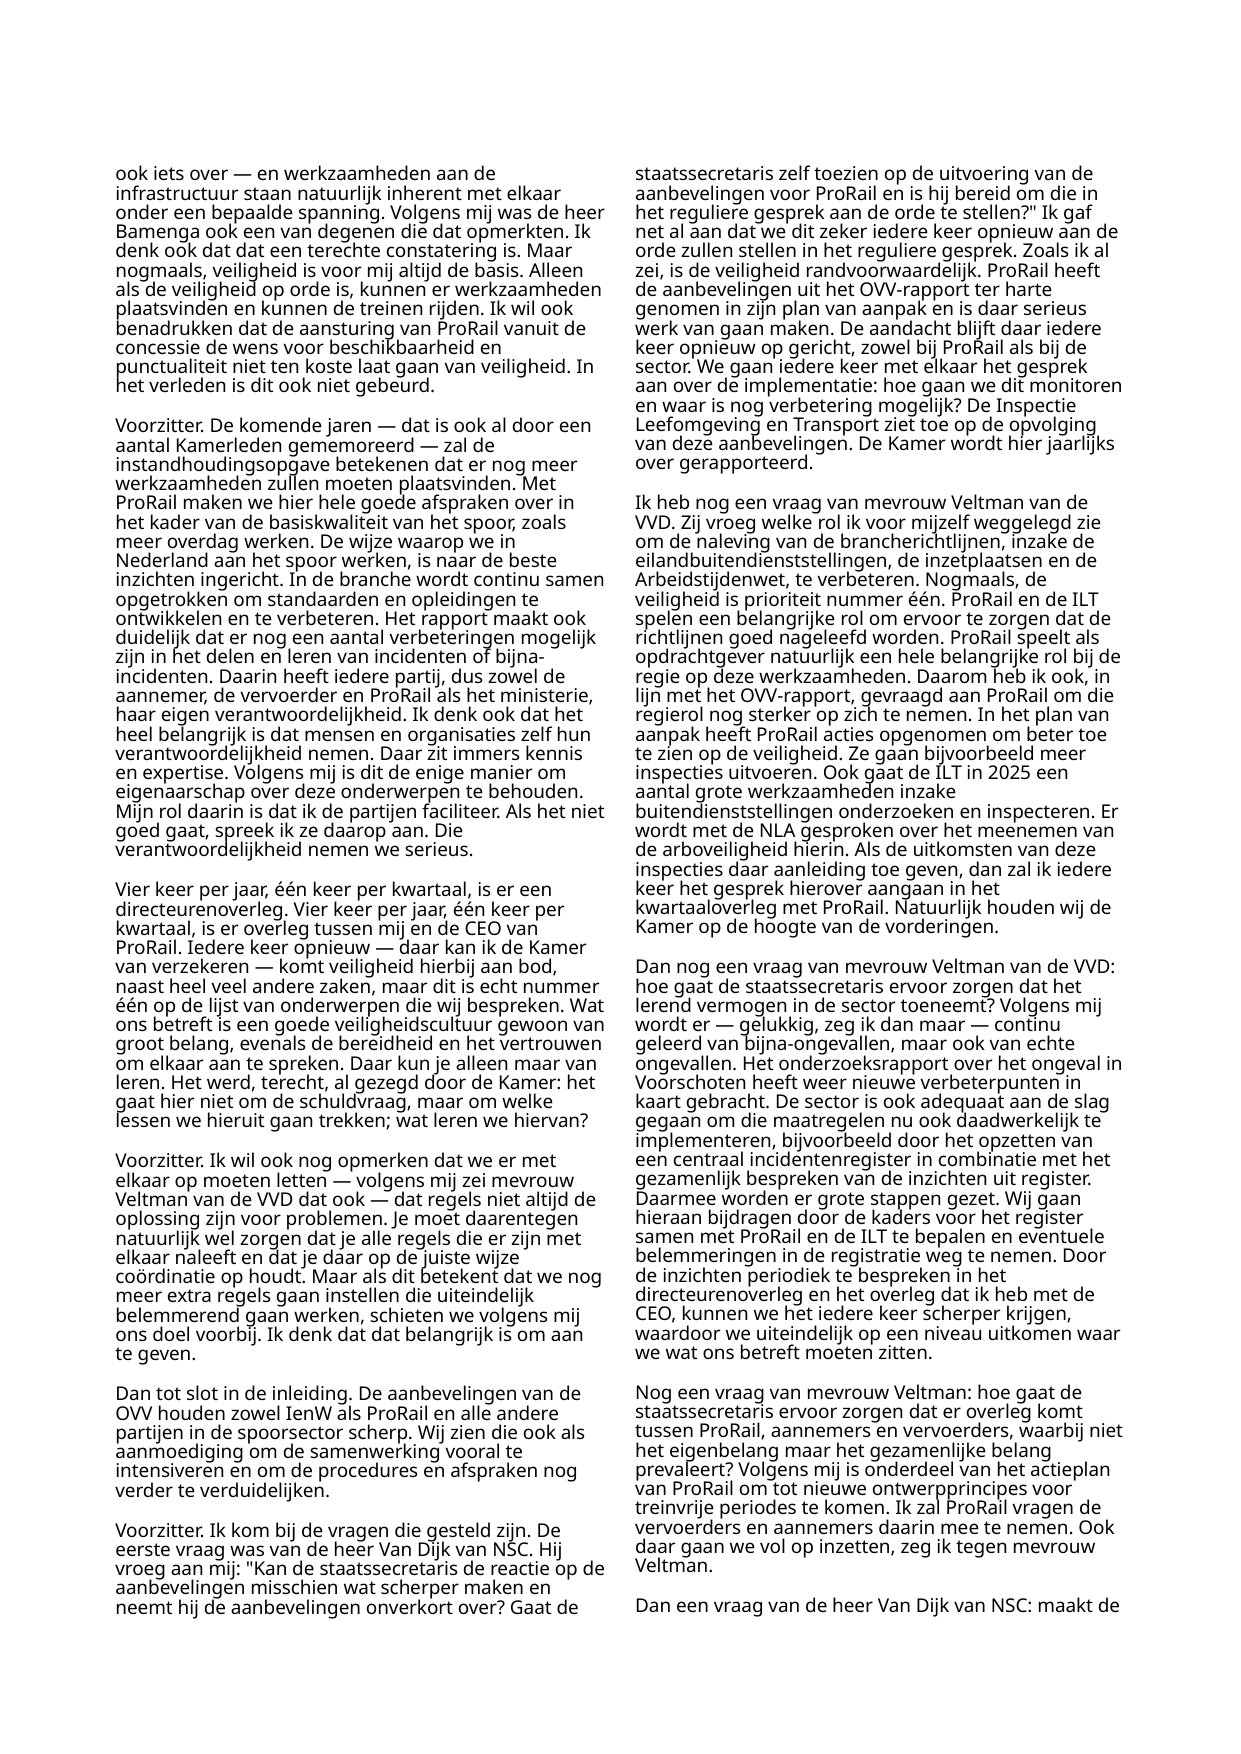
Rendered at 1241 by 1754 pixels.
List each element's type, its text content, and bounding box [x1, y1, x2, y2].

text ook iets over — en werkzaamheden aan de infrastructuur staan natuurlijk inherent met elkaar onder een bepaalde spanning. Volgens mij was de heer Bamenga ook een van degenen die dat opmerkten. Ik denk ook dat dat een terechte constatering is. Maar nogmaals, veiligheid is voor mij altijd de basis. Alleen als de veiligheid op orde is, kunnen er werkzaamheden plaatsvinden en kunnen de treinen rijden. Ik wil ook benadrukken dat de aansturing van ProRail vanuit de concessie de wens voor beschikbaarheid en punctualiteit niet ten koste laat gaan van veiligheid. In het verleden is dit ook niet gebeurd. [115, 165, 605, 397]
text Vier keer per jaar, één keer per kwartaal, is er een directeurenoverleg. Vier keer per jaar, één keer per kwartaal, is er overleg tussen mij en de CEO van ProRail. Iedere keer opnieuw — daar kan ik de Kamer van verzekeren — komt veiligheid hierbij aan bod, naast heel veel andere zaken, maar dit is echt nummer één op de lijst van onderwerpen die wij bespreken. Wat ons betreft is een goede veiligheidscultuur gewoon van groot belang, evenals de bereidheid en het vertrouwen om elkaar aan te spreken. Daar kun je alleen maar van leren. Het werd, terecht, al gezegd door de Kamer: het gaat hier niet om de schuldvraag, maar om welke lessen we hieruit gaan trekken; wat leren we hiervan? [115, 881, 605, 1132]
text Voorzitter. Ik kom bij de vragen die gesteld zijn. De eerste vraag was van de heer Van Dijk van NSC. Hij vroeg aan mij: "Kan de staatssecretaris de reactie op de aanbevelingen misschien wat scherper maken en neemt hij de aanbevelingen onverkort over? Gaat de [115, 1522, 605, 1618]
text Dan een vraag van de heer Van Dijk van NSC: maakt de [635, 1597, 1125, 1616]
text Dan tot slot in de inleiding. De aanbevelingen van de OVV houden zowel IenW als ProRail en alle andere partijen in de spoorsector scherp. Wij zien die ook als aanmoediging om de samenwerking vooral te intensiveren en om de procedures en afspraken nog verder te verduidelijken. [115, 1385, 605, 1501]
text Voorzitter. De komende jaren — dat is ook al door een aantal Kamerleden gememoreerd — zal de instandhoudingsopgave betekenen dat er nog meer werkzaamheden zullen moeten plaatsvinden. Met ProRail maken we hier hele goede afspraken over in het kader van de basiskwaliteit van het spoor, zoals meer overdag werken. De wijze waarop we in Nederland aan het spoor werken, is naar de beste inzichten ingericht. In de branche wordt continu samen opgetrokken om standaarden en opleidingen te ontwikkelen en te verbeteren. Het rapport maakt ook duidelijk dat er nog een aantal verbeteringen mogelijk zijn in het delen en leren van incidenten of bijna-incidenten. Daarin heeft iedere partij, dus zowel de aannemer, de vervoerder en ProRail als het ministerie, haar eigen verantwoordelijkheid. Ik denk ook dat het heel belangrijk is dat mensen en organisaties zelf hun verantwoordelijkheid nemen. Daar zit immers kennis en expertise. Volgens mij is dit de enige manier om eigenaarschap over deze onderwerpen te behouden. Mijn rol daarin is dat ik de partijen faciliteer. Als het niet goed gaat, spreek ik ze daarop aan. Die verantwoordelijkheid nemen we serieus. [115, 417, 605, 861]
text Voorzitter. Ik wil ook nog opmerken dat we er met elkaar op moeten letten — volgens mij zei mevrouw Veltman van de VVD dat ook — dat regels niet altijd de oplossing zijn voor problemen. Je moet daarentegen natuurlijk wel zorgen dat je alle regels die er zijn met elkaar naleeft en dat je daar op de juiste wijze coördinatie op houdt. Maar als dit betekent dat we nog meer extra regels gaan instellen die uiteindelijk belemmerend gaan werken, schieten we volgens mij ons doel voorbij. Ik denk dat dat belangrijk is om aan te geven. [115, 1152, 605, 1364]
text Dan nog een vraag van mevrouw Veltman van de VVD: hoe gaat de staatssecretaris ervoor zorgen dat het lerend vermogen in de sector toeneemt? Volgens mij wordt er — gelukkig, zeg ik dan maar — continu geleerd van bijna-ongevallen, maar ook van echte ongevallen. Het onderzoeksrapport over het ongeval in Voorschoten heeft weer nieuwe verbeterpunten in kaart gebracht. De sector is ook adequaat aan de slag gegaan om die maatregelen nu ook daadwerkelijk te implementeren, bijvoorbeeld door het opzetten van een centraal incidentenregister in combinatie met het gezamenlijk bespreken van de inzichten uit register. Daarmee worden er grote stappen gezet. Wij gaan hieraan bijdragen door de kaders voor het register samen met ProRail en de ILT te bepalen en eventuele belemmeringen in de registratie weg te nemen. Door de inzichten periodiek te bespreken in het directeurenoverleg en het overleg dat ik heb met de CEO, kunnen we het iedere keer scherper krijgen, waardoor we uiteindelijk op een niveau uitkomen waar we wat ons betreft moeten zitten. [635, 958, 1125, 1363]
text Ik heb nog een vraag van mevrouw Veltman van de VVD. Zij vroeg welke rol ik voor mijzelf weggelegd zie om de naleving van de brancherichtlijnen, inzake de eilandbuitendienststellingen, de inzetplaatsen en de Arbeidstijdenwet, te verbeteren. Nogmaals, de veiligheid is prioriteit nummer één. ProRail en de ILT spelen een belangrijke rol om ervoor te zorgen dat de richtlijnen goed nageleefd worden. ProRail speelt als opdrachtgever natuurlijk een hele belangrijke rol bij de regie op deze werkzaamheden. Daarom heb ik ook, in lijn met het OVV-rapport, gevraagd aan ProRail om die regierol nog sterker op zich te nemen. In het plan van aanpak heeft ProRail acties opgenomen om beter toe te zien op de veiligheid. Ze gaan bijvoorbeeld meer inspecties uitvoeren. Ook gaat de ILT in 2025 een aantal grote werkzaamheden inzake buitendienststellingen onderzoeken en inspecteren. Er wordt met de NLA gesproken over het meenemen van de arboveiligheid hierin. Als de uitkomsten van deze inspecties daar aanleiding toe geven, dan zal ik iedere keer het gesprek hierover aangaan in het kwartaaloverleg met ProRail. Natuurlijk houden wij de Kamer op de hoogte van de vorderingen. [635, 494, 1125, 938]
text Nog een vraag van mevrouw Veltman: hoe gaat de staatssecretaris ervoor zorgen dat er overleg komt tussen ProRail, aannemers en vervoerders, waarbij niet het eigenbelang maar het gezamenlijke belang prevaleert? Volgens mij is onderdeel van het actieplan van ProRail om tot nieuwe ontwerpprincipes voor treinvrije periodes te komen. Ik zal ProRail vragen de vervoerders en aannemers daarin mee te nemen. Ook daar gaan we vol op inzetten, zeg ik tegen mevrouw Veltman. [635, 1384, 1125, 1576]
text staatssecretaris zelf toezien op de uitvoering van de aanbevelingen voor ProRail en is hij bereid om die in het reguliere gesprek aan de orde te stellen?" Ik gaf net al aan dat we dit zeker iedere keer opnieuw aan de orde zullen stellen in het reguliere gesprek. Zoals ik al zei, is de veiligheid randvoorwaardelijk. ProRail heeft de aanbevelingen uit het OVV-rapport ter harte genomen in zijn plan van aanpak en is daar serieus werk van gaan maken. De aandacht blijft daar iedere keer opnieuw op gericht, zowel bij ProRail als bij de sector. We gaan iedere keer met elkaar het gesprek aan over de implementatie: hoe gaan we dit monitoren en waar is nog verbetering mogelijk? De Inspectie Leefomgeving en Transport ziet toe op de opvolging van deze aanbevelingen. De Kamer wordt hier jaarlijks over gerapporteerd. [635, 165, 1125, 474]
